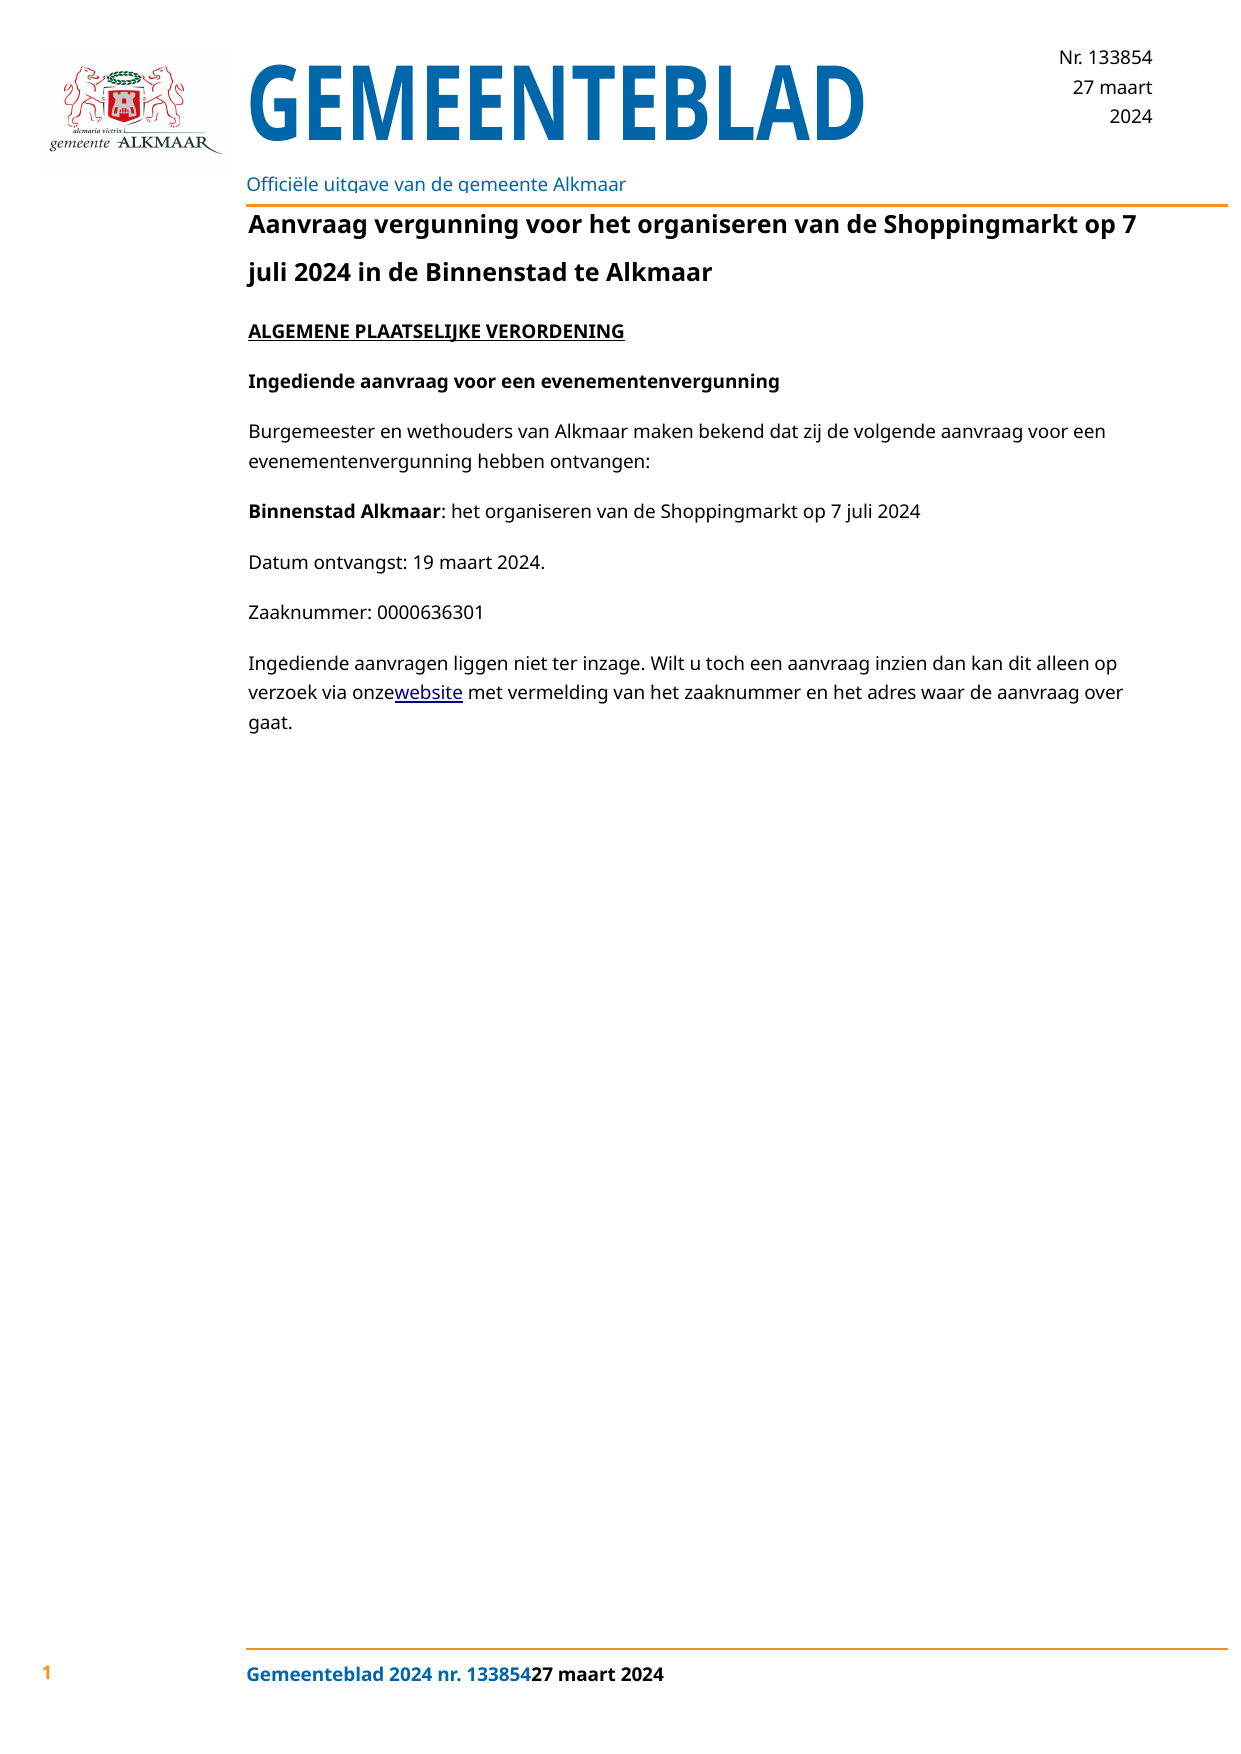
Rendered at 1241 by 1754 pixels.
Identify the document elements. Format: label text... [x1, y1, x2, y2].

text Datum ontvangst: 19 maart 2024. [248, 549, 1152, 575]
text Ingediende aanvragen liggen niet ter inzage. Wilt u toch een aanvraag inzien dan kan dit alleen op verzoek via onzewebsite met vermelding van het zaaknummer en het adres waar de aanvraag over gaat. [248, 650, 1152, 735]
text ALGEMENE PLAATSELIJKE VERORDENING [248, 318, 1152, 344]
text Binnenstad Alkmaar: het organiseren van de Shoppingmarkt op 7 juli 2024 [248, 499, 1152, 524]
text Burgemeester en wethouders van Alkmaar maken bekend dat zij de volgende aanvraag voor een evenementenvergunning hebben ontvangen: [248, 419, 1152, 474]
text Zaaknummer: 0000636301 [248, 599, 1152, 625]
text Ingediende aanvraag voor een evenementenvergunning [248, 368, 1152, 394]
picture [41, 47, 231, 172]
text Aanvraag vergunning voor het organiseren van de Shoppingmarkt op 7 juli 2024 in de Binnenstad te Alkmaar [248, 207, 1152, 288]
